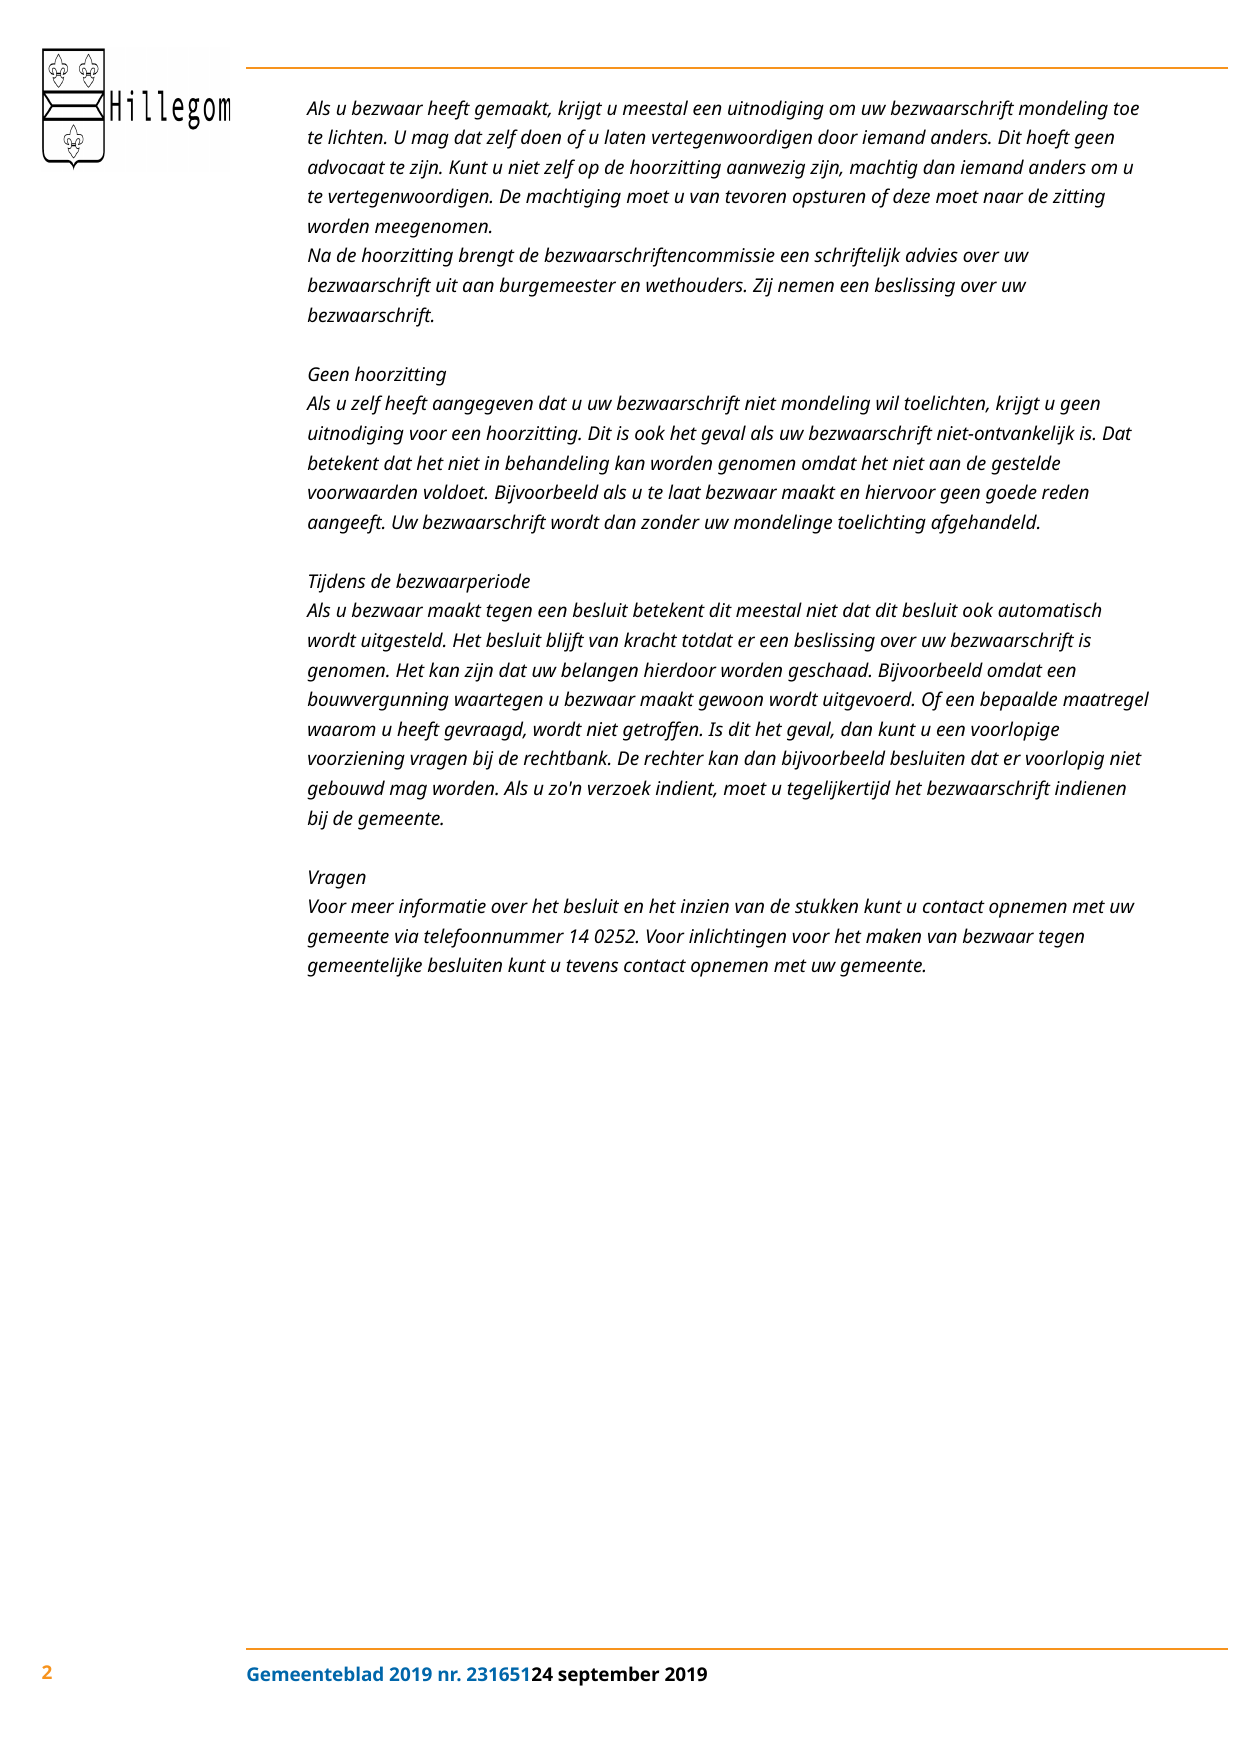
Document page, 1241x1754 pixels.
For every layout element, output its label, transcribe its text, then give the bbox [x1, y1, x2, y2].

list Na de hoorzitting brengt de bezwaarschriftencommissie een schriftelijk advies over uw bezwaarschrift uit aan burgemeester en wethouders. Zij nemen een beslissing over uw bezwaarschrift. [248, 243, 1152, 328]
list Geen hoorzitting [248, 361, 1152, 387]
list Voor meer informatie over het besluit en het inzien van de stukken kunt u contact opnemen met uw gemeente via telefoonnummer 14 0252. Voor inlichtingen voor het maken van bezwaar tegen gemeentelijke besluiten kunt u tevens contact opnemen met uw gemeente. [248, 893, 1152, 978]
list Vragen [248, 864, 1152, 890]
list Tijdens de bezwaarperiode [248, 568, 1152, 594]
list Als u bezwaar heeft gemaakt, krijgt u meestal een uitnodiging om uw bezwaarschrift mondeling toe te lichten. U mag dat zelf doen of u laten vertegenwoordigen door iemand anders. Dit hoeft geen advocaat te zijn. Kunt u niet zelf op de hoorzitting aanwezig zijn, machtig dan iemand anders om u te vertegenwoordigen. De machtiging moet u van tevoren opsturen of deze moet naar de zitting worden meegenomen. [248, 95, 1152, 239]
picture [41, 47, 231, 172]
list Als u bezwaar maakt tegen een besluit betekent dit meestal niet dat dit besluit ook automatisch wordt uitgesteld. Het besluit blijft van kracht totdat er een beslissing over uw bezwaarschrift is genomen. Het kan zijn dat uw belangen hierdoor worden geschaad. Bijvoorbeeld omdat een bouwvergunning waartegen u bezwaar maakt gewoon wordt uitgevoerd. Of een bepaalde maatregel waarom u heeft gevraagd, wordt niet getroffen. Is dit het geval, dan kunt u een voorlopige voorziening vragen bij de rechtbank. De rechter kan dan bijvoorbeeld besluiten dat er voorlopig niet gebouwd mag worden. Als u zo'n verzoek indient, moet u tegelijkertijd het bezwaarschrift indienen bij de gemeente. [248, 598, 1152, 831]
list Als u zelf heeft aangegeven dat u uw bezwaarschrift niet mondeling wil toelichten, krijgt u geen uitnodiging voor een hoorzitting. Dit is ook het geval als uw bezwaarschrift niet-ontvankelijk is. Dat betekent dat het niet in behandeling kan worden genomen omdat het niet aan de gestelde voorwaarden voldoet. Bijvoorbeeld als u te laat bezwaar maakt en hiervoor geen goede reden aangeeft. Uw bezwaarschrift wordt dan zonder uw mondelinge toelichting afgehandeld. [248, 391, 1152, 535]
